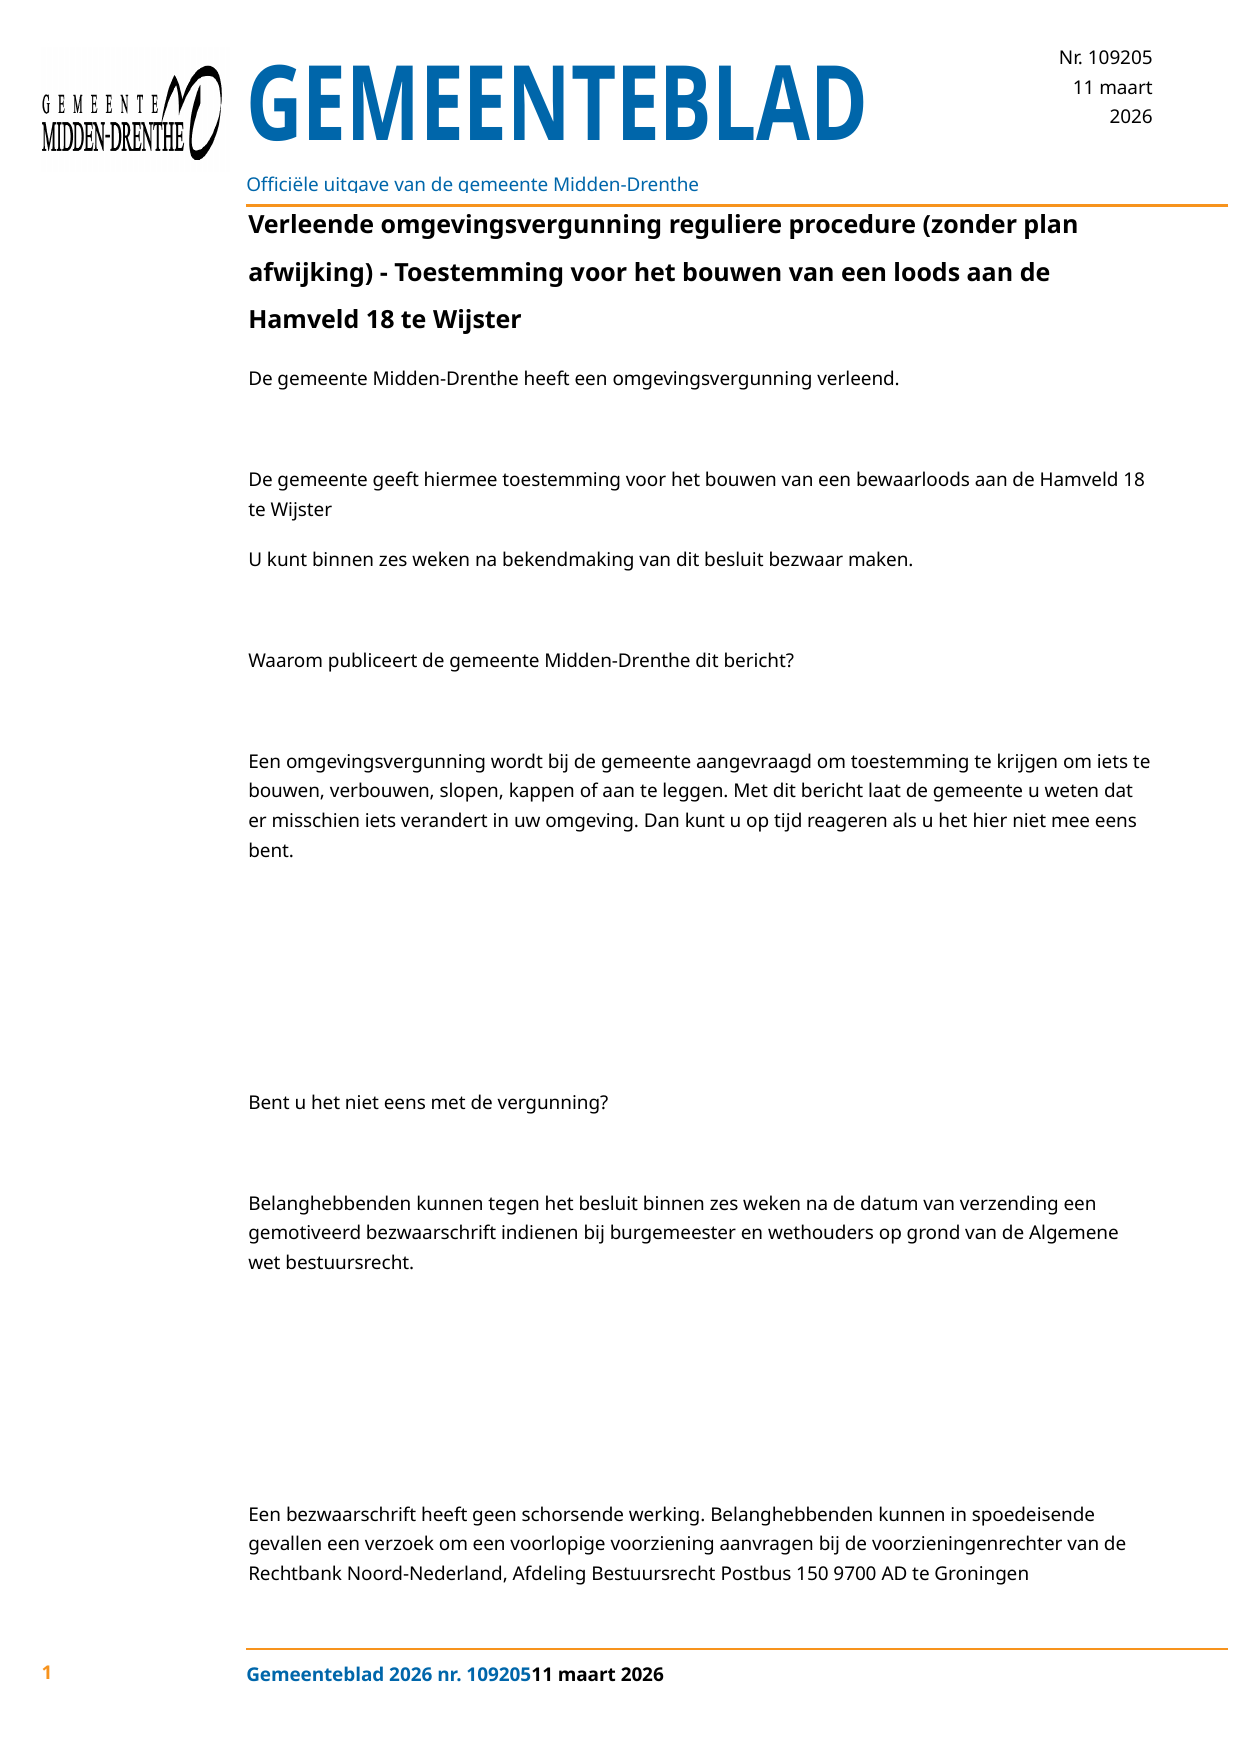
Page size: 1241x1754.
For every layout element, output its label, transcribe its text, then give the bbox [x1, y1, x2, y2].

text Belanghebbenden kunnen tegen het besluit binnen zes weken na de datum van verzending een gemotiveerd bezwaarschrift indienen bij burgemeester en wethouders op grond van de Algemene wet bestuursrecht. [248, 1190, 1152, 1274]
text Verleende omgevingsvergunning reguliere procedure (zonder plan afwijking) - Toestemming voor het bouwen van een loods aan de Hamveld 18 te Wijster [248, 207, 1152, 336]
picture [41, 47, 231, 172]
text Een bezwaarschrift heeft geen schorsende werking. Belanghebbenden kunnen in spoedeisende gevallen een verzoek om een voorlopige voorziening aanvragen bij de voorzieningenrechter van de Rechtbank Noord-Nederland, Afdeling Bestuursrecht Postbus 150 9700 AD te Groningen [248, 1501, 1152, 1586]
text Waarom publiceert de gemeente Midden-Drenthe dit bericht? [248, 647, 1152, 673]
text De gemeente Midden-Drenthe heeft een omgevingsvergunning verleend. [248, 366, 1152, 391]
text Een omgevingsvergunning wordt bij de gemeente aangevraagd om toestemming te krijgen om iets te bouwen, verbouwen, slopen, kappen of aan te leggen. Met dit bericht laat de gemeente u weten dat er misschien iets verandert in uw omgeving. Dan kunt u op tijd reageren als u het hier niet mee eens bent. [248, 748, 1152, 862]
text De gemeente geeft hiermee toestemming voor het bouwen van een bewaarloods aan de Hamveld 18 te Wijster [248, 466, 1152, 522]
text Bent u het niet eens met de vergunning? [248, 1089, 1152, 1114]
text U kunt binnen zes weken na bekendmaking van dit besluit bezwaar maken. [248, 546, 1152, 572]
